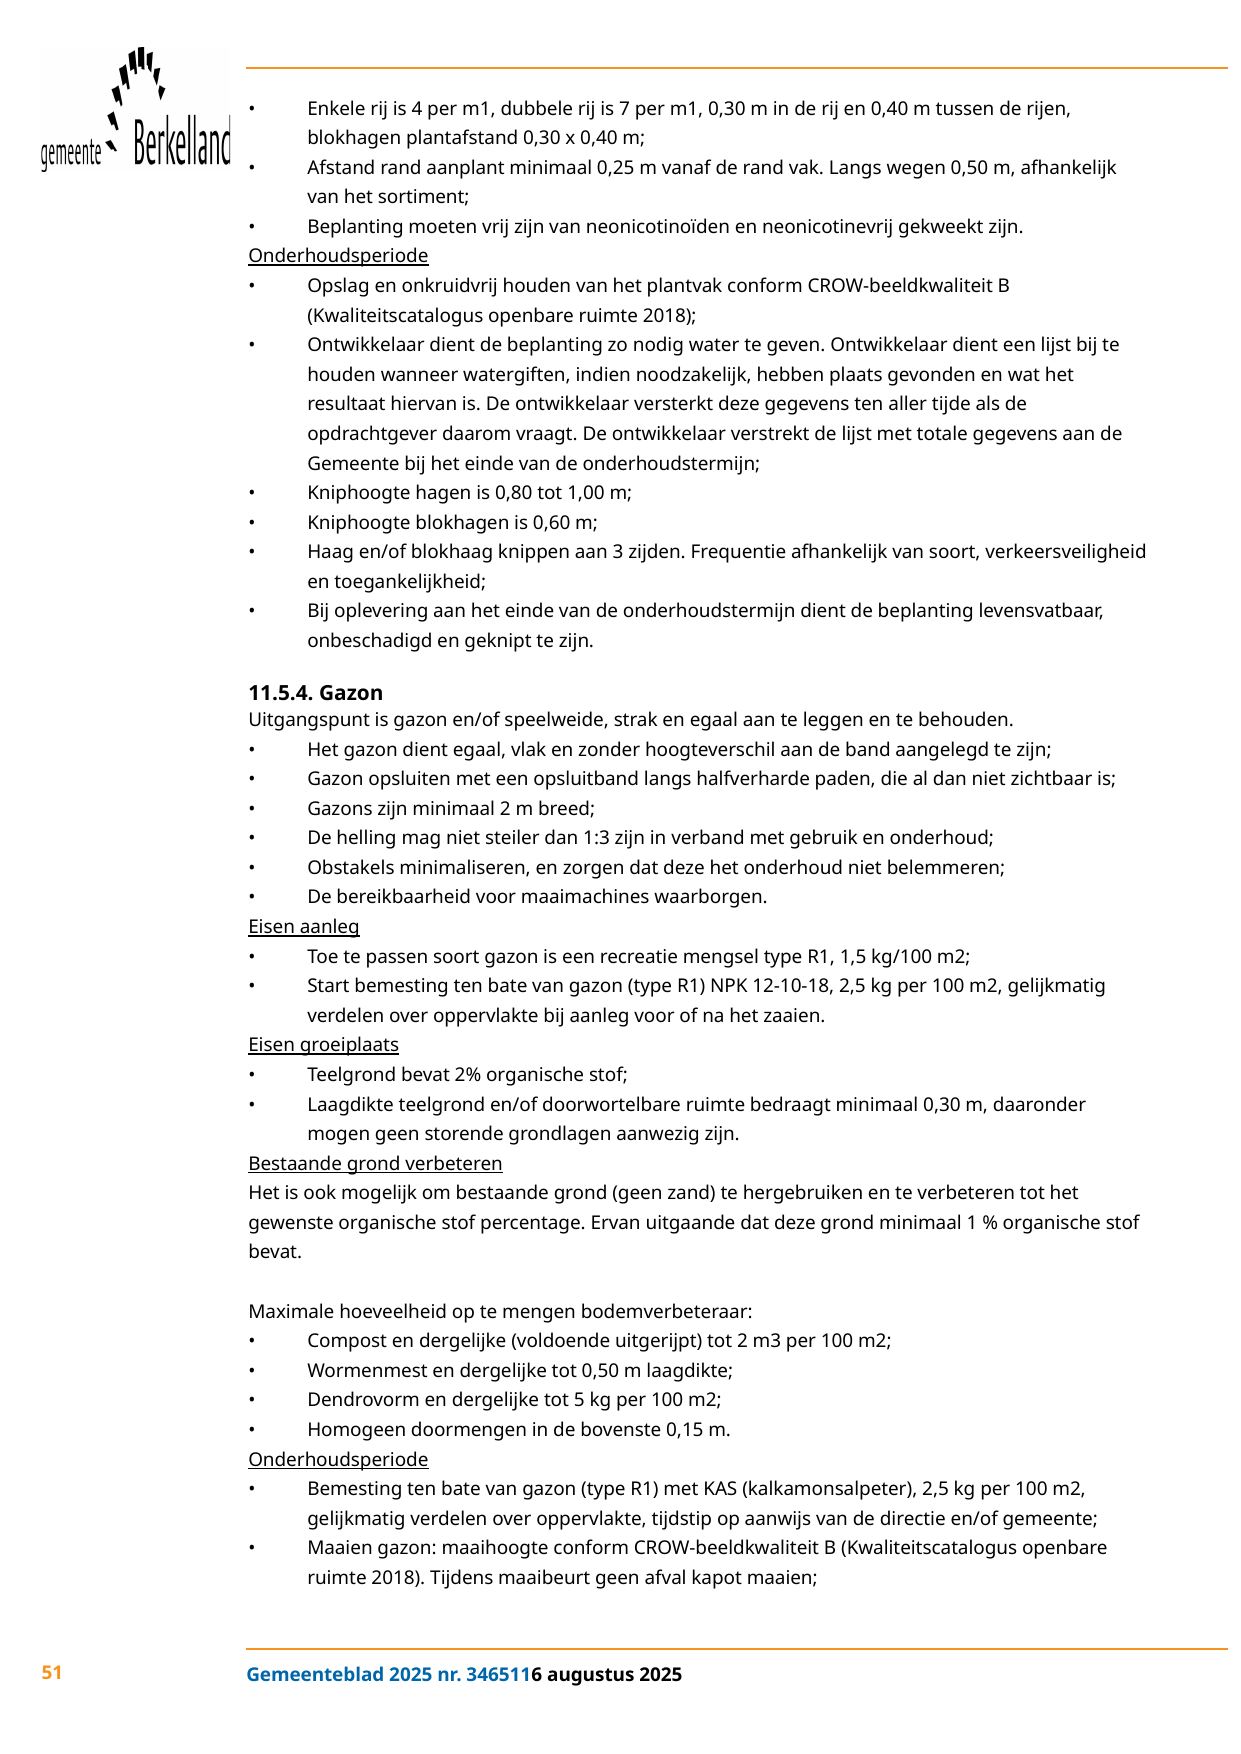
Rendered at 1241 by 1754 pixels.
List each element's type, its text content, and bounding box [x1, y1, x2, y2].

list Laagdikte teelgrond en/of doorwortelbare ruimte bedraagt minimaal 0,30 m, daaronder mogen geen storende grondlagen aanwezig zijn. [248, 1091, 1152, 1146]
list Kniphoogte hagen is 0,80 tot 1,00 m; [248, 479, 1152, 505]
list Toe te passen soort gazon is een recreatie mengsel type R1, 1,5 kg/100 m2; [248, 943, 1152, 968]
text Eisen groeiplaats [248, 1032, 1152, 1057]
list Enkele rij is 4 per m1, dubbele rij is 7 per m1, 0,30 m in de rij en 0,40 m tussen de rijen, blokhagen plantafstand 0,30 x 0,40 m; [248, 95, 1152, 150]
list Bij oplevering aan het einde van de onderhoudstermijn dient de beplanting levensvatbaar, onbeschadigd en geknipt te zijn. [248, 598, 1152, 653]
list Ontwikkelaar dient de beplanting zo nodig water te geven. Ontwikkelaar dient een lijst bij te houden wanneer watergiften, indien noodzakelijk, hebben plaats gevonden en wat het resultaat hiervan is. De ontwikkelaar versterkt deze gegevens ten aller tijde als de opdrachtgever daarom vraagt. De ontwikkelaar verstrekt de lijst met totale gegevens aan de Gemeente bij het einde van de onderhoudstermijn; [248, 331, 1152, 476]
text Onderhoudsperiode [248, 243, 1152, 268]
list Haag en/of blokhaag knippen aan 3 zijden. Frequentie afhankelijk van soort, verkeersveiligheid en toegankelijkheid; [248, 538, 1152, 594]
text Het is ook mogelijk om bestaande grond (geen zand) te hergebruiken en te verbeteren tot het gewenste organische stof percentage. Ervan uitgaande dat deze grond minimaal 1 % organische stof bevat. [248, 1179, 1152, 1264]
picture [41, 47, 231, 172]
text Onderhoudsperiode [248, 1446, 1152, 1471]
list Compost en dergelijke (voldoende uitgerijpt) tot 2 m3 per 100 m2; [248, 1327, 1152, 1353]
list Dendrovorm en dergelijke tot 5 kg per 100 m2; [248, 1387, 1152, 1412]
list Kniphoogte blokhagen is 0,60 m; [248, 509, 1152, 535]
list Maaien gazon: maaihoogte conform CROW-beeldkwaliteit B (Kwaliteitscatalogus openbare ruimte 2018). Tijdens maaibeurt geen afval kapot maaien; [248, 1534, 1152, 1590]
list Het gazon dient egaal, vlak en zonder hoogteverschil aan de band aangelegd te zijn; [248, 736, 1152, 761]
list Obstakels minimaliseren, en zorgen dat deze het onderhoud niet belemmeren; [248, 854, 1152, 880]
text Eisen aanleg [248, 913, 1152, 939]
list Homogeen doormengen in de bovenste 0,15 m. [248, 1416, 1152, 1442]
list Teelgrond bevat 2% organische stof; [248, 1061, 1152, 1087]
list De helling mag niet steiler dan 1:3 zijn in verband met gebruik en onderhoud; [248, 824, 1152, 850]
list Beplanting moeten vrij zijn van neonicotinoïden en neonicotinevrij gekweekt zijn. [248, 213, 1152, 239]
text 11.5.4. Gazon [248, 678, 1152, 706]
text Bestaande grond verbeteren [248, 1150, 1152, 1176]
list Afstand rand aanplant minimaal 0,25 m vanaf de rand vak. Langs wegen 0,50 m, afhankelijk van het sortiment; [248, 154, 1152, 209]
list Wormenmest en dergelijke tot 0,50 m laagdikte; [248, 1357, 1152, 1383]
list Gazon opsluiten met een opsluitband langs halfverharde paden, die al dan niet zichtbaar is; [248, 765, 1152, 791]
text Maximale hoeveelheid op te mengen bodemverbeteraar: [248, 1298, 1152, 1323]
text Uitgangspunt is gazon en/of speelweide, strak en egaal aan te leggen en te behouden. [248, 706, 1152, 732]
list Start bemesting ten bate van gazon (type R1) NPK 12-10-18, 2,5 kg per 100 m2, gelijkmatig verdelen over oppervlakte bij aanleg voor of na het zaaien. [248, 972, 1152, 1028]
list De bereikbaarheid voor maaimachines waarborgen. [248, 884, 1152, 909]
list Bemesting ten bate van gazon (type R1) met KAS (kalkamonsalpeter), 2,5 kg per 100 m2, gelijkmatig verdelen over oppervlakte, tijdstip op aanwijs van de directie en/of gemeente; [248, 1475, 1152, 1531]
list Opslag en onkruidvrij houden van het plantvak conform CROW-beeldkwaliteit B (Kwaliteitscatalogus openbare ruimte 2018); [248, 272, 1152, 328]
list Gazons zijn minimaal 2 m breed; [248, 795, 1152, 821]
